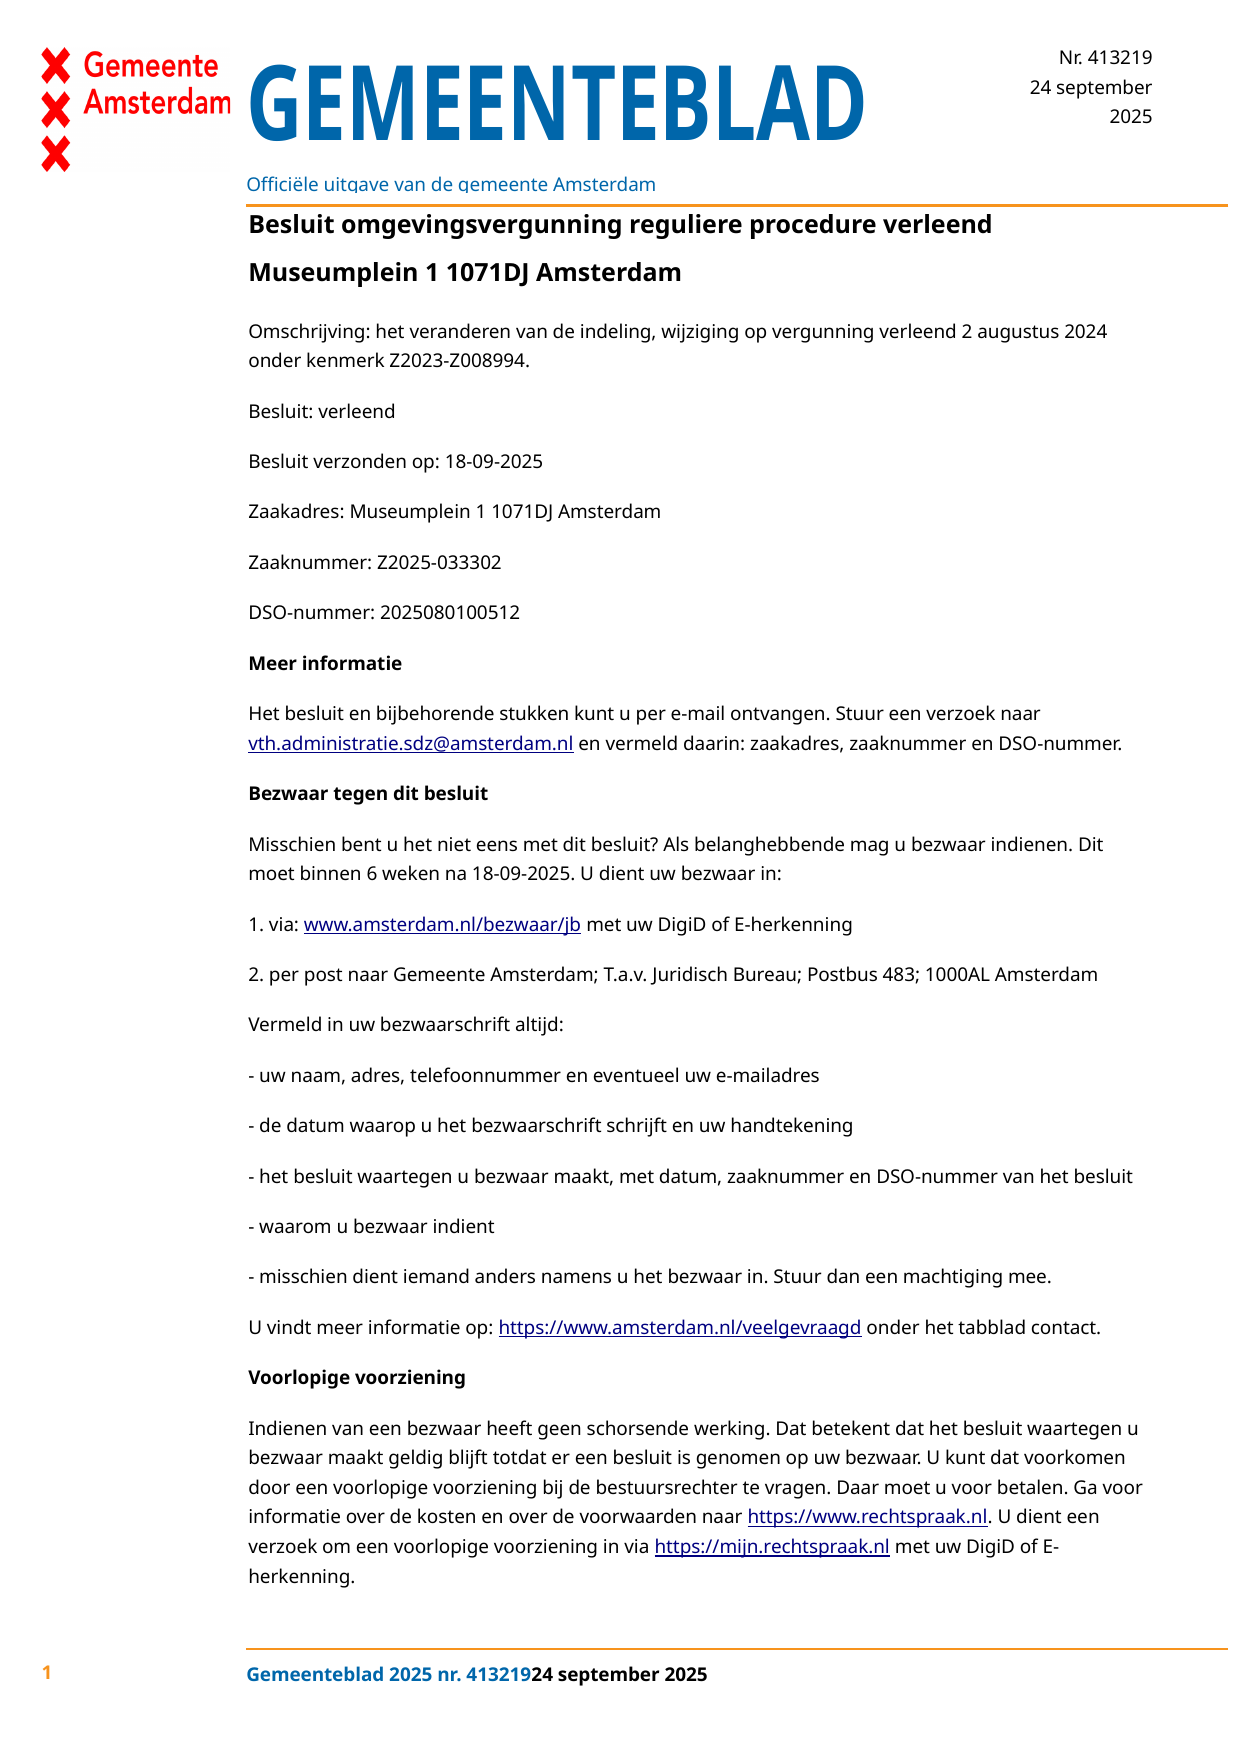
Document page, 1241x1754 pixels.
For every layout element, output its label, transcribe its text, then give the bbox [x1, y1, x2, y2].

text 1. via: www.amsterdam.nl/bezwaar/jb met uw DigiD of E-herkenning [248, 911, 1152, 937]
text Besluit: verleend [248, 398, 1152, 424]
text Bezwaar tegen dit besluit [248, 780, 1152, 806]
text 2. per post naar Gemeente Amsterdam; T.a.v. Juridisch Bureau; Postbus 483; 1000AL Amsterdam [248, 961, 1152, 987]
text Zaaknummer: Z2025-033302 [248, 549, 1152, 575]
text Misschien bent u het niet eens met dit besluit? Als belanghebbende mag u bezwaar indienen. Dit moet binnen 6 weken na 18-09-2025. U dient uw bezwaar in: [248, 831, 1152, 886]
text - misschien dient iemand anders namens u het bezwaar in. Stuur dan een machtiging mee. [248, 1264, 1152, 1289]
text - waarom u bezwaar indient [248, 1213, 1152, 1239]
text Zaakadres: Museumplein 1 1071DJ Amsterdam [248, 499, 1152, 524]
text Indienen van een bezwaar heeft geen schorsende werking. Dat betekent dat het besluit waartegen u bezwaar maakt geldig blijft totdat er een besluit is genomen op uw bezwaar. U kunt dat voorkomen door een voorlopige voorziening bij de bestuursrechter te vragen. Daar moet u voor betalen. Ga voor informatie over de kosten en over de voorwaarden naar https://www.rechtspraak.nl. U dient een verzoek om een voorlopige voorziening in via https://mijn.rechtspraak.nl met uw DigiD of E-herkenning. [248, 1415, 1152, 1589]
text Meer informatie [248, 650, 1152, 676]
text DSO-nummer: 2025080100512 [248, 599, 1152, 625]
text Vermeld in uw bezwaarschrift altijd: [248, 1012, 1152, 1037]
text U vindt meer informatie op: https://www.amsterdam.nl/veelgevraagd onder het tabblad contact. [248, 1314, 1152, 1340]
text Voorlopige voorziening [248, 1364, 1152, 1390]
text Omschrijving: het veranderen van de indeling, wijziging op vergunning verleend 2 augustus 2024 onder kenmerk Z2023-Z008994. [248, 318, 1152, 373]
text - uw naam, adres, telefoonnummer en eventueel uw e-mailadres [248, 1062, 1152, 1088]
text Besluit omgevingsvergunning reguliere procedure verleend Museumplein 1 1071DJ Amsterdam [248, 207, 1152, 288]
picture [41, 47, 231, 172]
text Het besluit en bijbehorende stukken kunt u per e-mail ontvangen. Stuur een verzoek naar vth.administratie.sdz@amsterdam.nl en vermeld daarin: zaakadres, zaaknummer en DSO-nummer. [248, 700, 1152, 756]
text Besluit verzonden op: 18-09-2025 [248, 448, 1152, 474]
text - de datum waarop u het bezwaarschrift schrijft en uw handtekening [248, 1112, 1152, 1138]
text - het besluit waartegen u bezwaar maakt, met datum, zaaknummer en DSO-nummer van het besluit [248, 1163, 1152, 1189]
